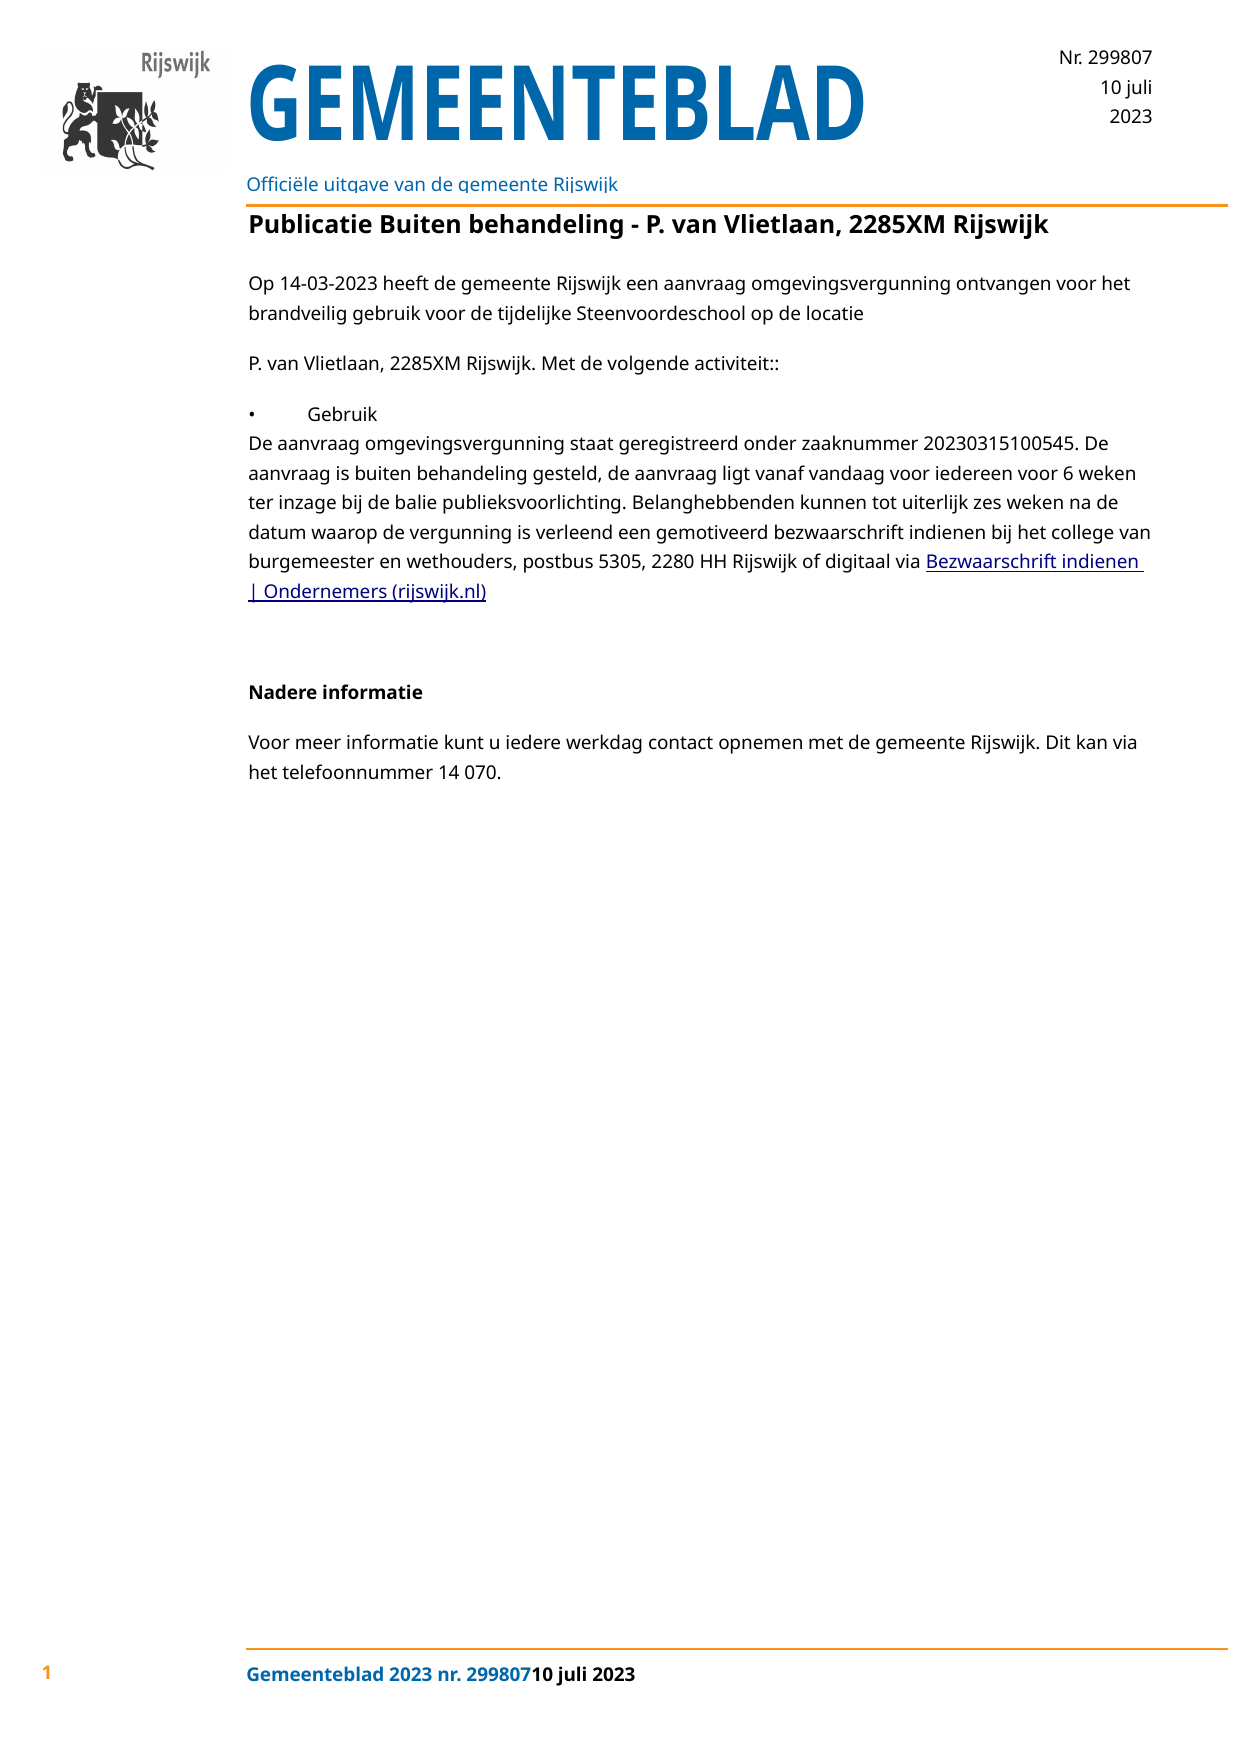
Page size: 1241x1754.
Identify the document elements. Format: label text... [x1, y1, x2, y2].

text Op 14-03-2023 heeft de gemeente Rijswijk een aanvraag omgevingsvergunning ontvangen voor het brandveilig gebruik voor de tijdelijke Steenvoordeschool op de locatie [248, 270, 1152, 326]
text P. van Vlietlaan, 2285XM Rijswijk. Met de volgende activiteit:: [248, 350, 1152, 376]
text De aanvraag omgevingsvergunning staat geregistreerd onder zaaknummer 20230315100545. De aanvraag is buiten behandeling gesteld, de aanvraag ligt vanaf vandaag voor iedereen voor 6 weken ter inzage bij de balie publieksvoorlichting. Belanghebbenden kunnen tot uiterlijk zes weken na de datum waarop de vergunning is verleend een gemotiveerd bezwaarschrift indienen bij het college van burgemeester en wethouders, postbus 5305, 2280 HH Rijswijk of digitaal via Bezwaarschrift indienen | Ondernemers (rijswijk.nl) [248, 430, 1152, 604]
text Nadere informatie [248, 679, 1152, 705]
text Voor meer informatie kunt u iedere werkdag contact opnemen met de gemeente Rijswijk. Dit kan via het telefoonnummer 14 070. [248, 729, 1152, 785]
text Publicatie Buiten behandeling - P. van Vlietlaan, 2285XM Rijswijk [248, 207, 1152, 241]
list Gebruik [248, 401, 1152, 426]
picture [41, 47, 231, 172]
